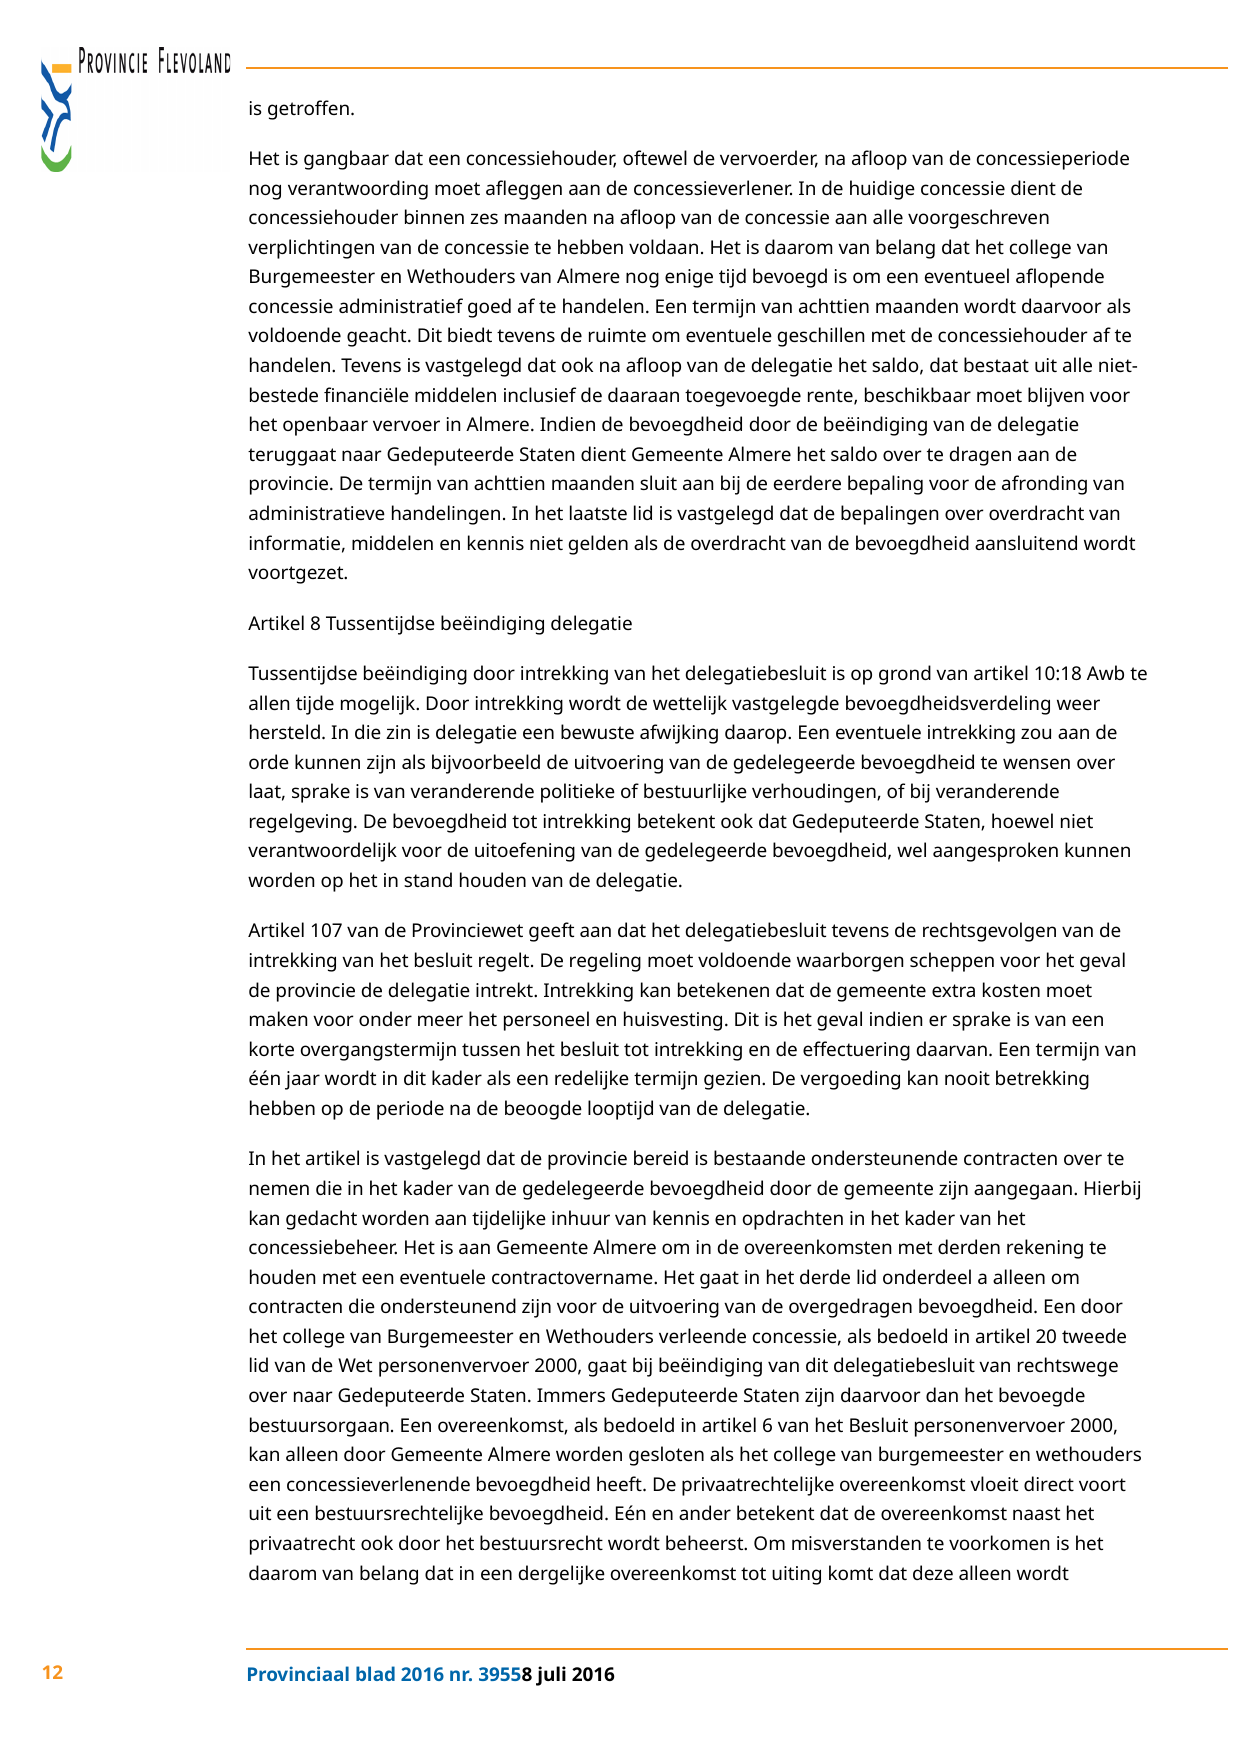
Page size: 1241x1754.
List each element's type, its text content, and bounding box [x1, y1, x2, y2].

text Artikel 107 van de Provinciewet geeft aan dat het delegatiebesluit tevens de rechtsgevolgen van de intrekking van het besluit regelt. De regeling moet voldoende waarborgen scheppen voor het geval de provincie de delegatie intrekt. Intrekking kan betekenen dat de gemeente extra kosten moet maken voor onder meer het personeel en huisvesting. Dit is het geval indien er sprake is van een korte overgangstermijn tussen het besluit tot intrekking en de effectuering daarvan. Een termijn van één jaar wordt in dit kader als een redelijke termijn gezien. De vergoeding kan nooit betrekking hebben op de periode na de beoogde looptijd van de delegatie. [248, 918, 1152, 1121]
text In het artikel is vastgelegd dat de provincie bereid is bestaande ondersteunende contracten over te nemen die in het kader van de gedelegeerde bevoegdheid door de gemeente zijn aangegaan. Hierbij kan gedacht worden aan tijdelijke inhuur van kennis en opdrachten in het kader van het concessiebeheer. Het is aan Gemeente Almere om in de overeenkomsten met derden rekening te houden met een eventuele contractovername. Het gaat in het derde lid onderdeel a alleen om contracten die ondersteunend zijn voor de uitvoering van de overgedragen bevoegdheid. Een door het college van Burgemeester en Wethouders verleende concessie, als bedoeld in artikel 20 tweede lid van de Wet personenvervoer 2000, gaat bij beëindiging van dit delegatiebesluit van rechtswege over naar Gedeputeerde Staten. Immers Gedeputeerde Staten zijn daarvoor dan het bevoegde bestuursorgaan. Een overeenkomst, als bedoeld in artikel 6 van het Besluit personenvervoer 2000, kan alleen door Gemeente Almere worden gesloten als het college van burgemeester en wethouders een concessieverlenende bevoegdheid heeft. De privaatrechtelijke overeenkomst vloeit direct voort uit een bestuursrechtelijke bevoegdheid. Eén en ander betekent dat de overeenkomst naast het privaatrecht ook door het bestuursrecht wordt beheerst. Om misverstanden te voorkomen is het daarom van belang dat in een dergelijke overeenkomst tot uiting komt dat deze alleen wordt [248, 1146, 1152, 1586]
text Het is gangbaar dat een concessiehouder, oftewel de vervoerder, na afloop van de concessieperiode nog verantwoording moet afleggen aan de concessieverlener. In de huidige concessie dient de concessiehouder binnen zes maanden na afloop van de concessie aan alle voorgeschreven verplichtingen van de concessie te hebben voldaan. Het is daarom van belang dat het college van Burgemeester en Wethouders van Almere nog enige tijd bevoegd is om een eventueel aflopende concessie administratief goed af te handelen. Een termijn van achttien maanden wordt daarvoor als voldoende geacht. Dit biedt tevens de ruimte om eventuele geschillen met de concessiehouder af te handelen. Tevens is vastgelegd dat ook na afloop van de delegatie het saldo, dat bestaat uit alle niet-bestede financiële middelen inclusief de daaraan toegevoegde rente, beschikbaar moet blijven voor het openbaar vervoer in Almere. Indien de bevoegdheid door de beëindiging van de delegatie teruggaat naar Gedeputeerde Staten dient Gemeente Almere het saldo over te dragen aan de provincie. De termijn van achttien maanden sluit aan bij de eerdere bepaling voor de afronding van administratieve handelingen. In het laatste lid is vastgelegd dat de bepalingen over overdracht van informatie, middelen en kennis niet gelden als de overdracht van de bevoegdheid aansluitend wordt voortgezet. [248, 145, 1152, 585]
text is getroffen. [248, 95, 1152, 121]
text Tussentijdse beëindiging door intrekking van het delegatiebesluit is op grond van artikel 10:18 Awb te allen tijde mogelijk. Door intrekking wordt de wettelijk vastgelegde bevoegdheidsverdeling weer hersteld. In die zin is delegatie een bewuste afwijking daarop. Een eventuele intrekking zou aan de orde kunnen zijn als bijvoorbeeld de uitvoering van de gedelegeerde bevoegdheid te wensen over laat, sprake is van veranderende politieke of bestuurlijke verhoudingen, of bij veranderende regelgeving. De bevoegdheid tot intrekking betekent ook dat Gedeputeerde Staten, hoewel niet verantwoordelijk voor de uitoefening van de gedelegeerde bevoegdheid, wel aangesproken kunnen worden op het in stand houden van de delegatie. [248, 660, 1152, 893]
text Artikel 8 Tussentijdse beëindiging delegatie [248, 610, 1152, 636]
picture [41, 47, 231, 172]
